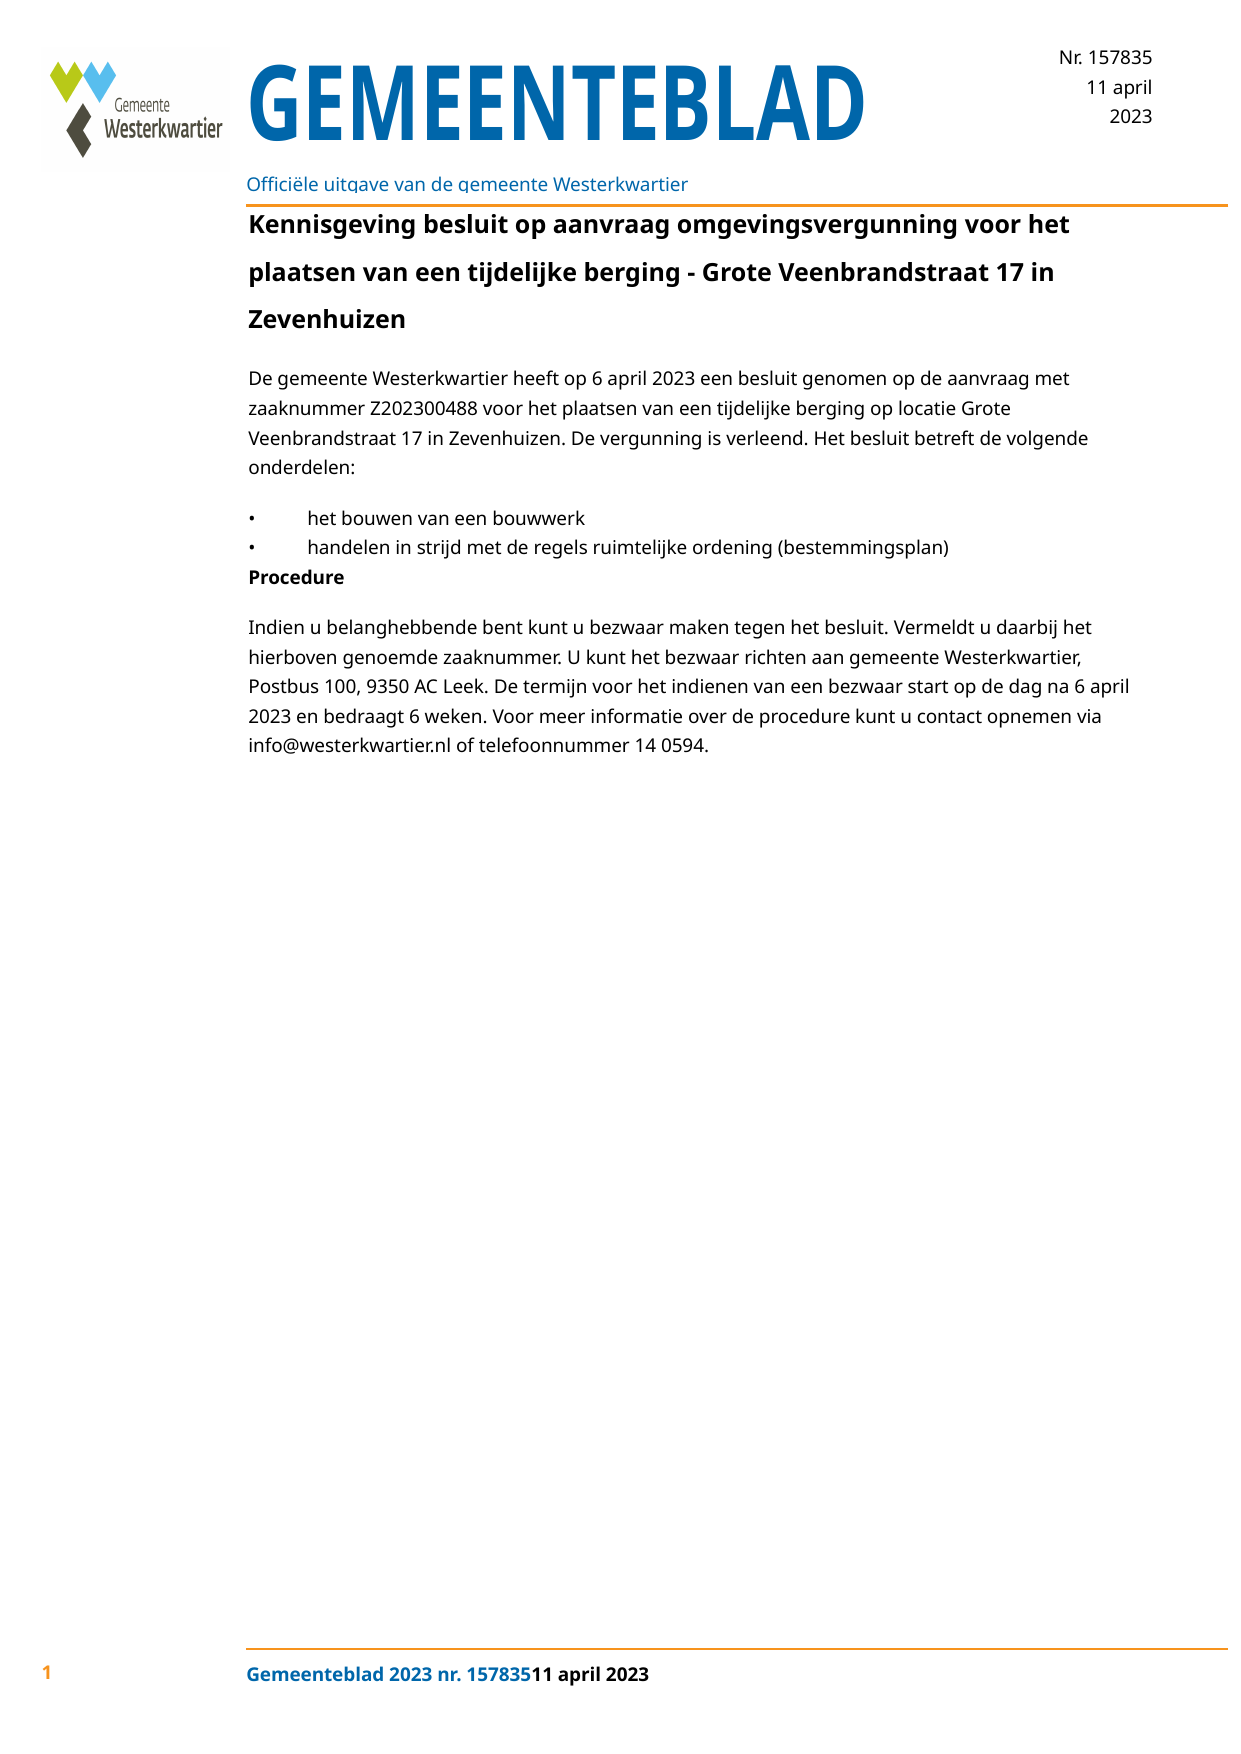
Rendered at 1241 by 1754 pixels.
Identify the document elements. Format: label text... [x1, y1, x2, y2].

list handelen in strijd met de regels ruimtelijke ordening (bestemmingsplan) [248, 534, 1152, 560]
text Procedure [248, 564, 1152, 589]
list het bouwen van een bouwwerk [248, 505, 1152, 530]
text Kennisgeving besluit op aanvraag omgevingsvergunning voor het plaatsen van een tijdelijke berging - Grote Veenbrandstraat 17 in Zevenhuizen [248, 207, 1152, 336]
text Indien u belanghebbende bent kunt u bezwaar maken tegen het besluit. Vermeldt u daarbij het hierboven genoemde zaaknummer. U kunt het bezwaar richten aan gemeente Westerkwartier, Postbus 100, 9350 AC Leek. De termijn voor het indienen van een bezwaar start op de dag na 6 april 2023 en bedraagt 6 weken. Voor meer informatie over de procedure kunt u contact opnemen via info@westerkwartier.nl of telefoonnummer 14 0594. [248, 614, 1152, 758]
text De gemeente Westerkwartier heeft op 6 april 2023 een besluit genomen op de aanvraag met zaaknummer Z202300488 voor het plaatsen van een tijdelijke berging op locatie Grote Veenbrandstraat 17 in Zevenhuizen. De vergunning is verleend. Het besluit betreft de volgende onderdelen: [248, 366, 1152, 480]
picture [41, 47, 231, 172]
